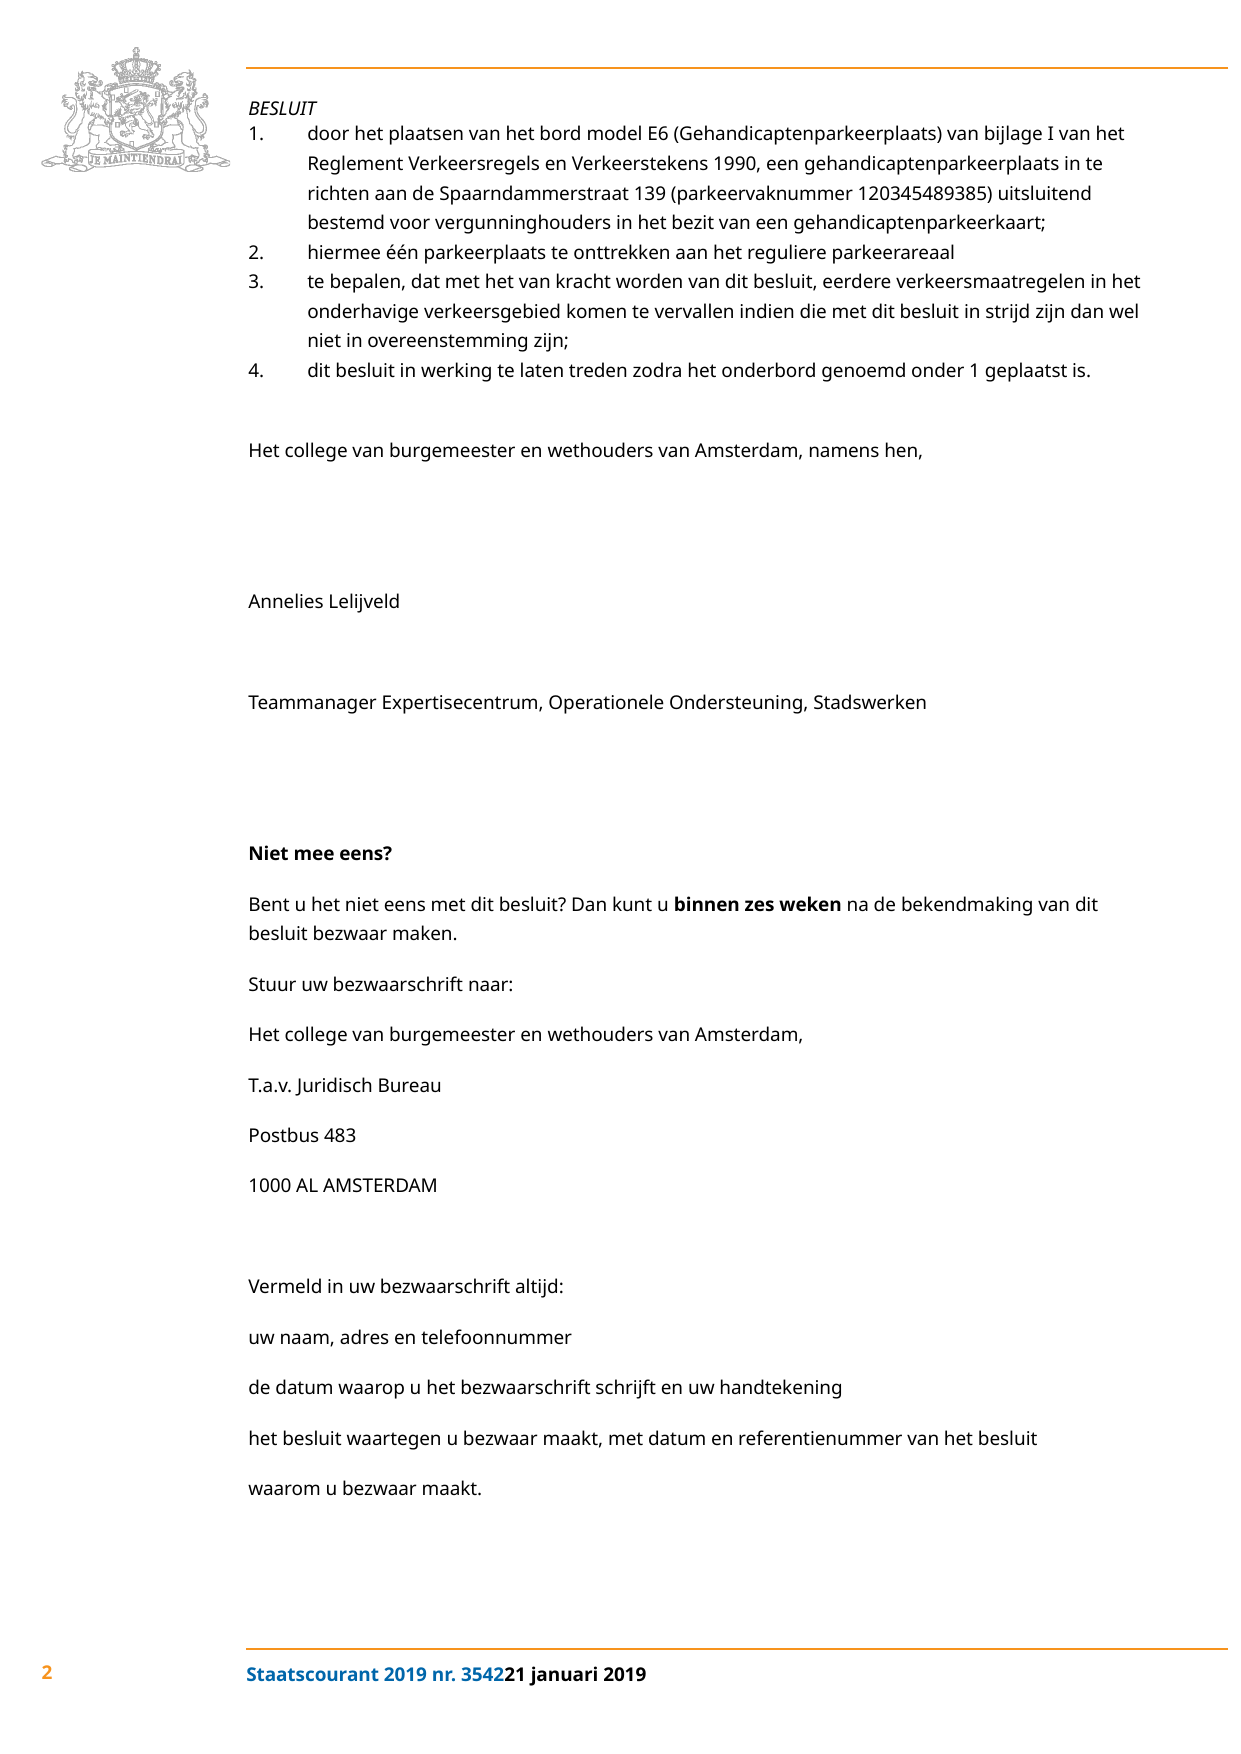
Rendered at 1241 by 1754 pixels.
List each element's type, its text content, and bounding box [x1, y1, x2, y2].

text BESLUIT [248, 95, 1152, 121]
list dit besluit in werking te laten treden zodra het onderbord genoemd onder 1 geplaatst is. [248, 357, 1152, 383]
text Het college van burgemeester en wethouders van Amsterdam, namens hen, [248, 437, 1152, 463]
text Vermeld in uw bezwaarschrift altijd: [248, 1273, 1152, 1299]
text het besluit waartegen u bezwaar maakt, met datum en referentienummer van het besluit [248, 1425, 1152, 1450]
list door het plaatsen van het bord model E6 (Gehandicaptenparkeerplaats) van bijlage I van het Reglement Verkeersregels en Verkeerstekens 1990, een gehandicaptenparkeerplaats in te richten aan de Spaarndammerstraat 139 (parkeervaknummer 120345489385) uitsluitend bestemd voor vergunninghouders in het bezit van een gehandicaptenparkeerkaart; [248, 121, 1152, 235]
text waarom u bezwaar maakt. [248, 1475, 1152, 1501]
text Teammanager Expertisecentrum, Operationele Ondersteuning, Stadswerken [248, 689, 1152, 715]
text Stuur uw bezwaarschrift naar: [248, 971, 1152, 997]
text Bent u het niet eens met dit besluit? Dan kunt u binnen zes weken na de bekendmaking van dit besluit bezwaar maken. [248, 891, 1152, 946]
picture [41, 47, 231, 172]
text 1000 AL AMSTERDAM [248, 1173, 1152, 1198]
list hiermee één parkeerplaats te onttrekken aan het reguliere parkeerareaal [248, 239, 1152, 264]
list te bepalen, dat met het van kracht worden van dit besluit, eerdere verkeersmaatregelen in het onderhavige verkeersgebied komen te vervallen indien die met dit besluit in strijd zijn dan wel niet in overeenstemming zijn; [248, 268, 1152, 353]
text uw naam, adres en telefoonnummer [248, 1324, 1152, 1349]
text de datum waarop u het bezwaarschrift schrijft en uw handtekening [248, 1374, 1152, 1400]
text Annelies Lelijveld [248, 588, 1152, 614]
text Het college van burgemeester en wethouders van Amsterdam, [248, 1021, 1152, 1047]
text Postbus 483 [248, 1122, 1152, 1148]
text T.a.v. Juridisch Bureau [248, 1072, 1152, 1097]
text Niet mee eens? [248, 841, 1152, 866]
